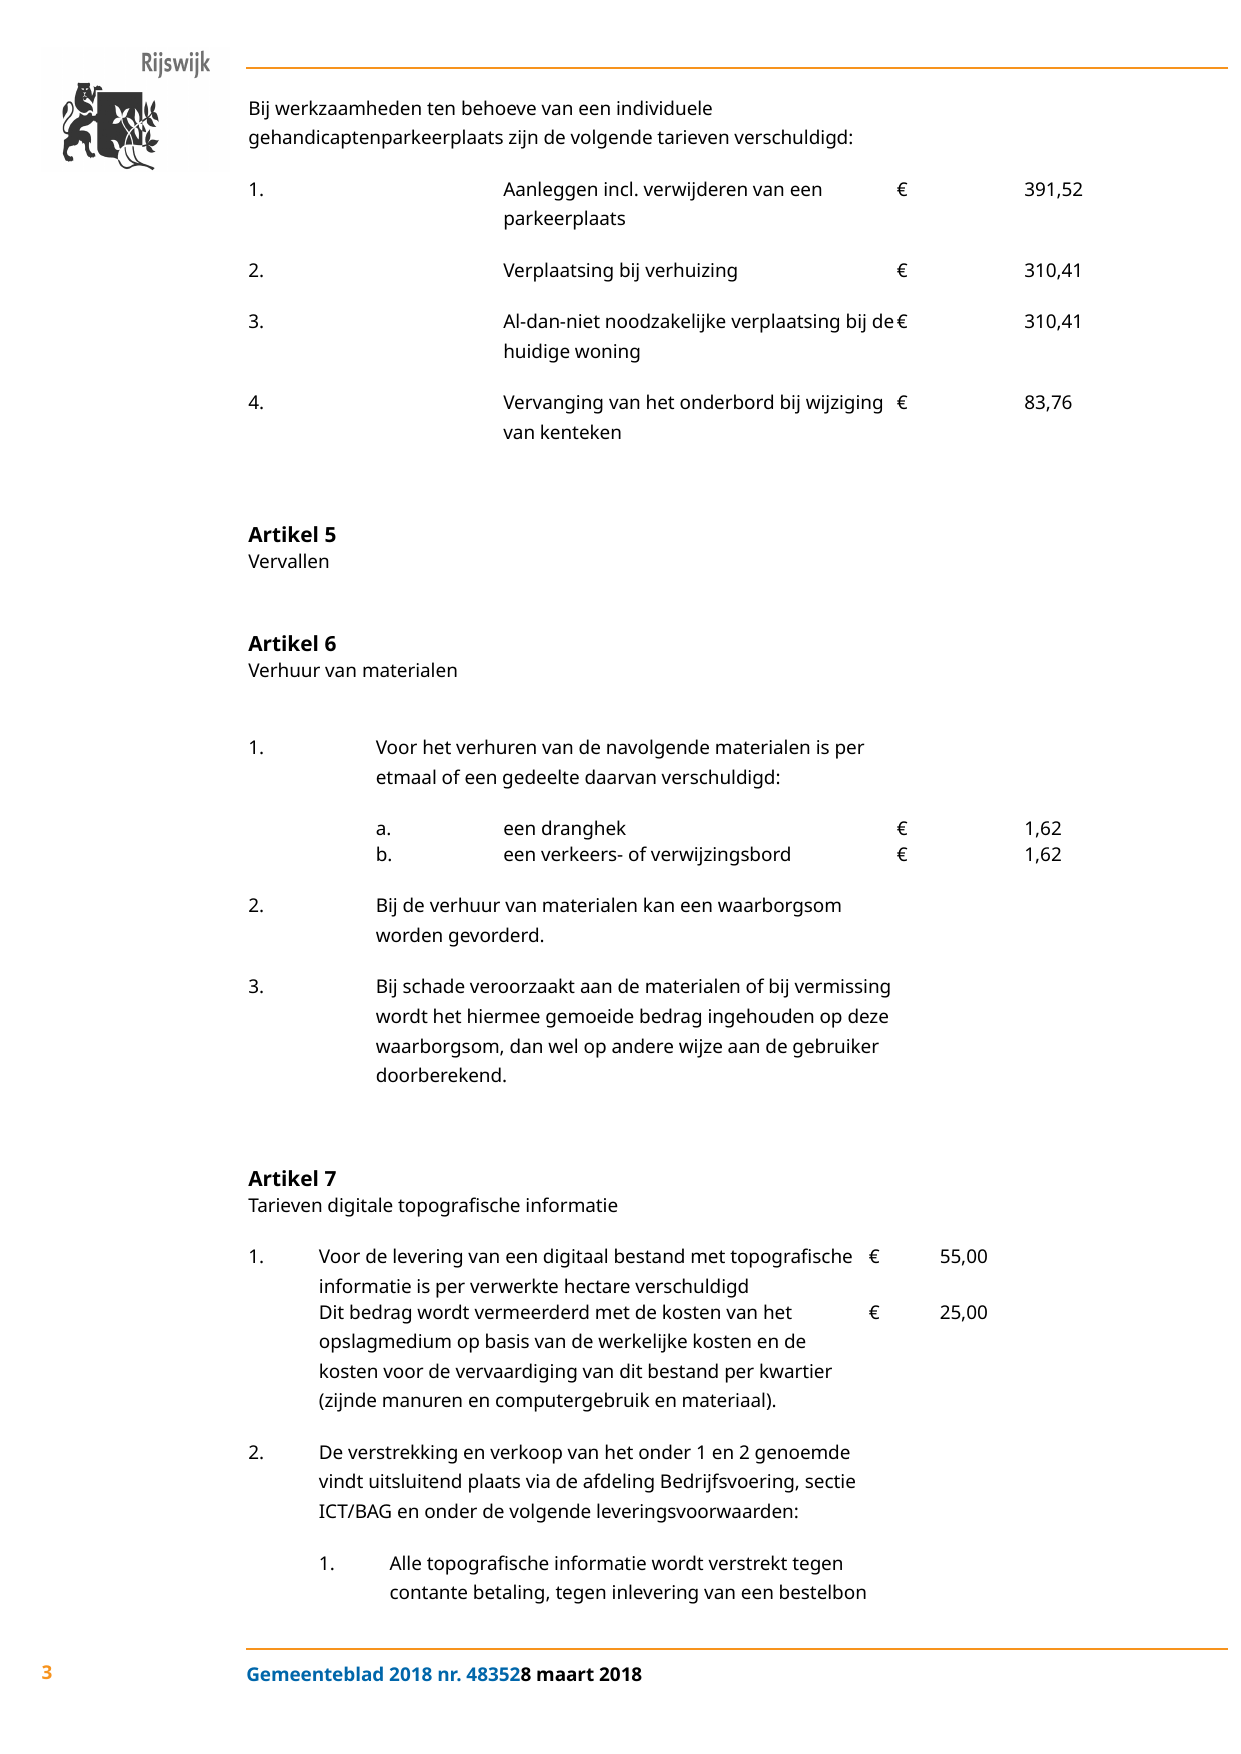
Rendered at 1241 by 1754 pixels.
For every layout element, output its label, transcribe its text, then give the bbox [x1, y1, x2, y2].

table_cell [376, 308, 503, 364]
table_cell [248, 445, 376, 470]
text Artikel 6 [248, 629, 1152, 657]
table_cell 3. [248, 974, 376, 1088]
table_cell 2. [248, 257, 376, 283]
table_cell [503, 283, 897, 308]
table_cell [248, 1524, 319, 1550]
table_cell [376, 364, 503, 389]
table_cell [319, 1414, 869, 1439]
table_cell [319, 1524, 869, 1550]
table_cell [248, 841, 376, 867]
table_cell Bij schade veroorzaakt aan de materialen of bij vermissing wordt het hiermee gemoeide bedrag ingehouden op deze waarborgsom, dan wel op andere wijze aan de gebruiker doorberekend. [376, 974, 897, 1088]
table_cell [503, 683, 897, 709]
table_cell [897, 231, 1024, 257]
table_cell [1024, 709, 1152, 734]
table_cell [657, 1218, 1010, 1244]
table_cell [1024, 470, 1152, 496]
table_cell € [869, 1244, 939, 1299]
table_cell [1024, 364, 1152, 389]
table_cell [248, 364, 376, 389]
table_cell [897, 283, 1024, 308]
table_cell € [897, 257, 1024, 283]
table_cell Al-dan-niet noodzakelijke verplaatsing bij de huidige woning [503, 308, 897, 364]
table_cell [1024, 283, 1152, 308]
table_cell [1024, 683, 1152, 709]
table_cell [940, 1550, 1152, 1605]
table_cell [503, 150, 897, 176]
table_cell [1024, 95, 1152, 150]
table_cell [503, 445, 897, 470]
table_cell [869, 1550, 939, 1605]
text Artikel 5 [248, 520, 1152, 549]
table_cell [1024, 734, 1152, 790]
table_cell [897, 709, 1024, 734]
table_cell [897, 948, 1024, 974]
table_cell [940, 1439, 1152, 1524]
text Vervallen [248, 549, 1152, 574]
table_cell [1024, 790, 1152, 815]
table_cell 1. [248, 1244, 319, 1299]
table_cell [376, 867, 503, 893]
table_cell € [897, 815, 1024, 841]
table_cell [897, 734, 1024, 790]
table_cell € [897, 841, 1024, 867]
table_cell [503, 231, 897, 257]
table_cell 2. [248, 893, 376, 948]
table_cell b. [376, 841, 503, 867]
table_cell [897, 364, 1024, 389]
table_cell [1024, 974, 1152, 1088]
table_cell Vervanging van het onderbord bij wijziging van kenteken [503, 389, 897, 445]
table_cell € [869, 1299, 939, 1413]
table_cell [1024, 150, 1152, 176]
table_cell 83,76 [1024, 389, 1152, 445]
table_cell [248, 1088, 376, 1114]
table_cell [376, 283, 503, 308]
table_cell [940, 1524, 1152, 1550]
table_cell [897, 1114, 1024, 1139]
table_header [869, 1192, 939, 1218]
table_header [897, 657, 1024, 683]
table_cell [897, 867, 1024, 893]
table_cell 310,41 [1024, 308, 1152, 364]
table_cell [897, 893, 1024, 948]
table_cell [503, 709, 897, 734]
table_cell Dit bedrag wordt vermeerderd met de kosten van het opslagmedium op basis van de werkelijke kosten en de kosten voor de vervaardiging van dit bestand per kwartier (zijnde manuren en computergebruik en materiaal). [319, 1299, 869, 1413]
table_header Tarieven digitale topografische informatie [248, 1192, 869, 1218]
table_cell [897, 790, 1024, 815]
table_cell 4. [248, 389, 376, 445]
table_cell 391,52 [1024, 176, 1152, 231]
table_cell [503, 470, 897, 496]
table_cell [503, 1114, 897, 1139]
picture [41, 47, 231, 172]
table_cell [376, 176, 503, 231]
table_cell a. [376, 815, 503, 841]
table_cell [897, 150, 1024, 176]
table_cell 1. [319, 1550, 389, 1605]
table_cell [376, 470, 503, 496]
table_cell [248, 1299, 319, 1413]
table_cell [376, 150, 503, 176]
table_header [1024, 657, 1152, 683]
table_header [940, 1192, 1152, 1218]
table_cell [248, 815, 376, 841]
table_cell [248, 948, 376, 974]
table_cell 2. [248, 1439, 319, 1524]
table_cell [1024, 948, 1152, 974]
table_cell [376, 948, 897, 974]
table_cell [1024, 867, 1152, 893]
table_cell [376, 683, 503, 709]
table_cell een verkeers- of verwijzingsbord [503, 841, 897, 867]
table_cell 25,00 [940, 1299, 1152, 1413]
table_cell [503, 364, 897, 389]
text Artikel 7 [248, 1164, 1152, 1192]
table_cell [1024, 893, 1152, 948]
table_cell [248, 709, 376, 734]
table_cell [376, 790, 897, 815]
table_cell [897, 1088, 1024, 1114]
table_cell € [897, 308, 1024, 364]
table_cell Bij de verhuur van materialen kan een waarborgsom worden gevorderd. [376, 893, 897, 948]
table_cell [248, 790, 376, 815]
table_cell [248, 1550, 319, 1605]
table_cell Voor het verhuren van de navolgende materialen is per etmaal of een gedeelte daarvan verschuldigd: [376, 734, 897, 790]
table_cell Bij werkzaamheden ten behoeve van een individuele gehandicaptenparkeerplaats zijn de volgende tarieven verschuldigd: [248, 95, 897, 150]
table_cell [1024, 231, 1152, 257]
table_cell een dranghek [503, 815, 897, 841]
table_cell Aanleggen incl. verwijderen van een parkeerplaats [503, 176, 897, 231]
table_cell 1. [248, 176, 376, 231]
table_cell € [897, 176, 1024, 231]
table_cell [940, 1414, 1152, 1439]
table_cell Verplaatsing bij verhuizing [503, 257, 897, 283]
table_cell 1,62 [1024, 841, 1152, 867]
table_cell Alle topografische informatie wordt verstrekt tegen contante betaling, tegen inlevering van een bestelbon [389, 1550, 869, 1605]
table_cell [1024, 1114, 1152, 1139]
table_cell 310,41 [1024, 257, 1152, 283]
table_cell [897, 974, 1024, 1088]
table_cell [376, 231, 503, 257]
table_cell 1. [248, 734, 376, 790]
table_cell [248, 867, 376, 893]
table_cell 1,62 [1024, 815, 1152, 841]
table_cell [897, 470, 1024, 496]
table_cell [248, 1114, 376, 1139]
table_cell [869, 1524, 939, 1550]
table_cell [248, 1414, 319, 1439]
table_cell [1024, 1088, 1152, 1114]
table_cell [897, 683, 1024, 709]
table_cell [248, 1218, 586, 1244]
table_cell [1024, 445, 1152, 470]
table_cell De verstrekking en verkoop van het onder 1 en 2 genoemde vindt uitsluitend plaats via de afdeling Bedrijfsvoering, sectie ICT/BAG en onder de volgende leveringsvoorwaarden: [319, 1439, 869, 1524]
table_cell [248, 470, 376, 496]
table_cell [586, 1218, 657, 1244]
table_cell [897, 445, 1024, 470]
table_cell [376, 1114, 503, 1139]
table_cell [248, 283, 376, 308]
table_cell Voor de levering van een digitaal bestand met topografische informatie is per verwerkte hectare verschuldigd [319, 1244, 869, 1299]
table_cell [248, 231, 376, 257]
table_header Verhuur van materialen [248, 657, 897, 683]
table_cell [376, 1088, 897, 1114]
table_cell € [897, 389, 1024, 445]
table_cell [897, 95, 1024, 150]
table_cell [503, 867, 897, 893]
table_cell [869, 1439, 939, 1524]
table_cell [376, 389, 503, 445]
table_cell [376, 257, 503, 283]
table_cell [248, 150, 376, 176]
table_cell [248, 683, 376, 709]
table_cell [376, 709, 503, 734]
table_cell 55,00 [940, 1244, 1152, 1299]
table_cell [376, 445, 503, 470]
table_cell 3. [248, 308, 376, 364]
table_cell [869, 1414, 939, 1439]
